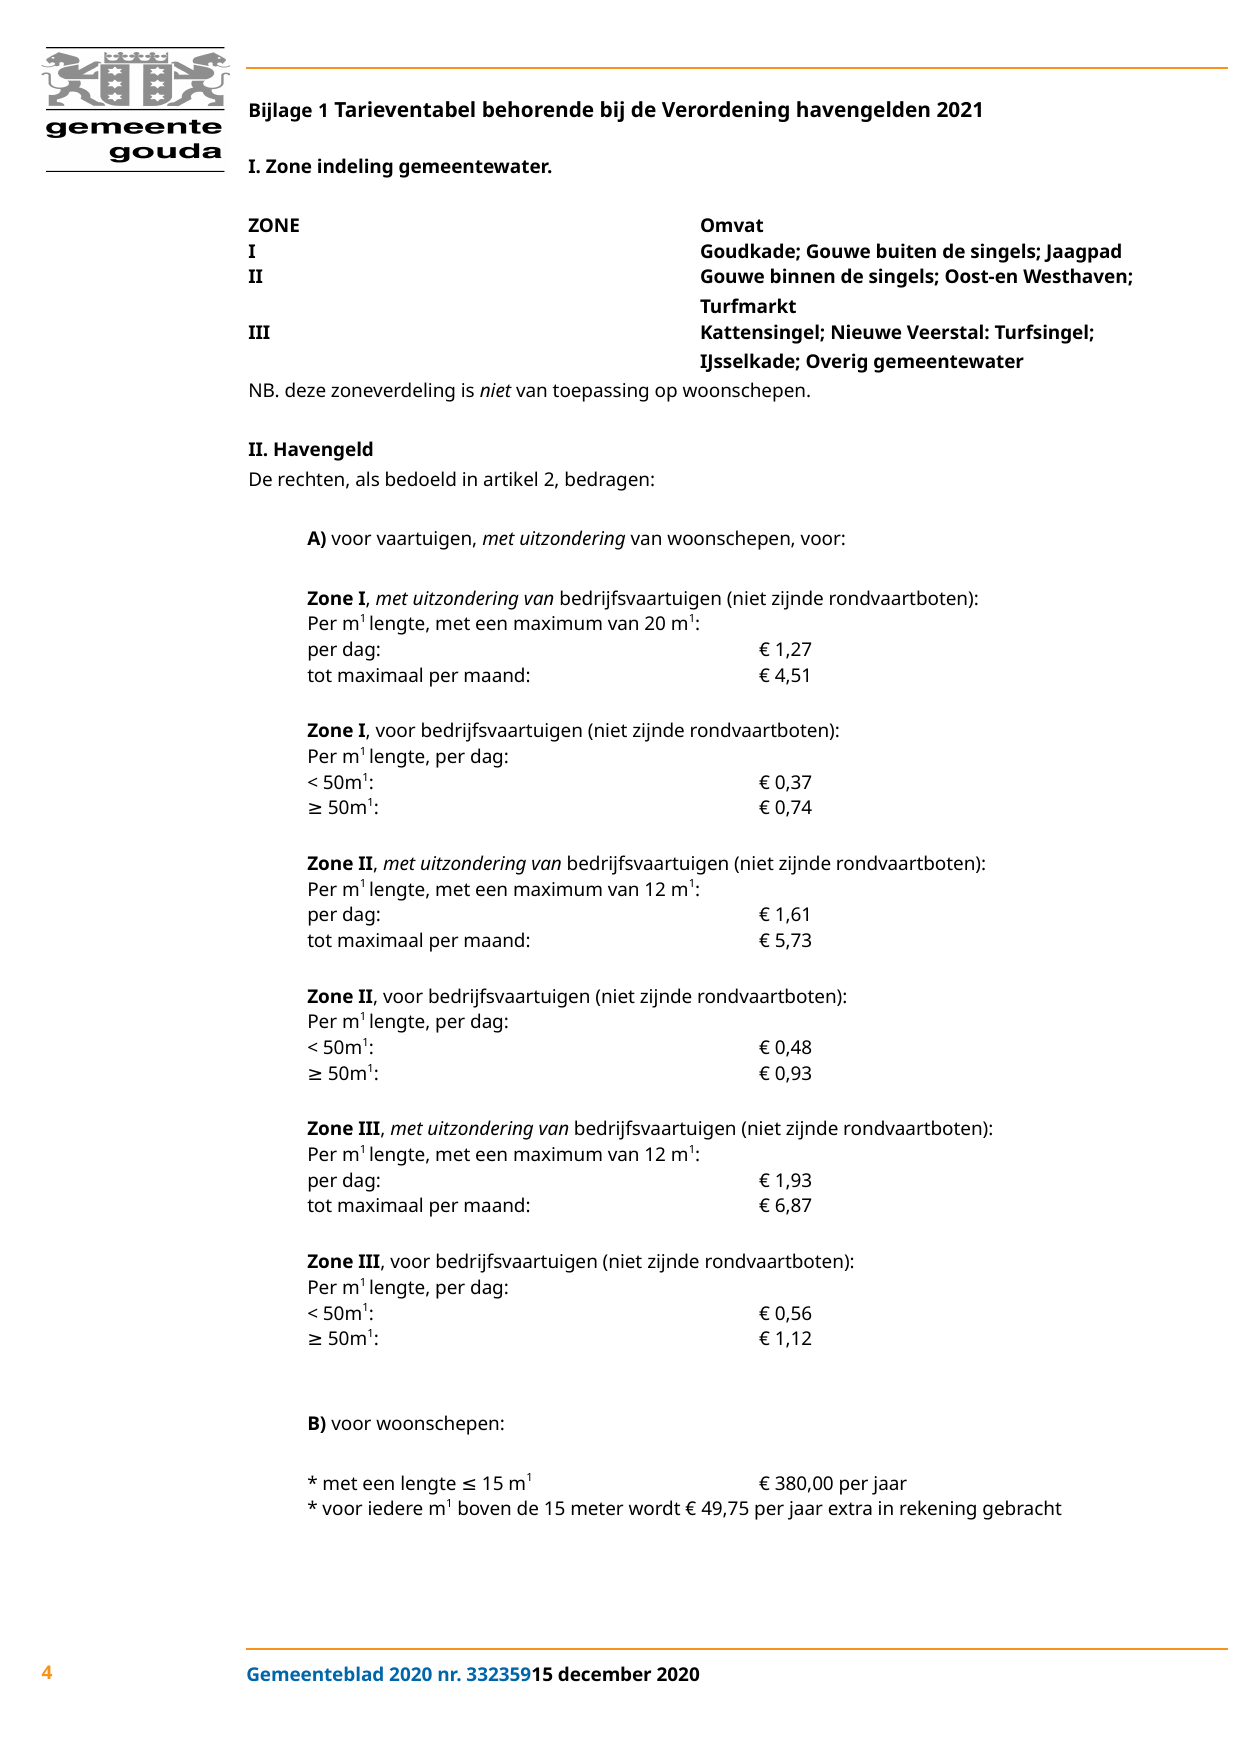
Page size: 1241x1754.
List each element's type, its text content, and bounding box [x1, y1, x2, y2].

table_cell Per m1 lengte, met een maximum van 12 m1: [307, 1141, 1211, 1167]
text De rechten, als bedoeld in artikel 2, bedragen: [248, 466, 1152, 492]
table_cell Goudkade; Gouwe buiten de singels; Jaagpad [700, 238, 1152, 264]
table_cell Per m1 lengte, per dag: [307, 1009, 1211, 1034]
table_cell € 0,93 [759, 1060, 1211, 1086]
table_header Omvat [700, 212, 1152, 238]
table_cell per dag: [307, 636, 759, 662]
text Bijlage 1 Tarieventabel behorende bij de Verordening havengelden 2021 [248, 95, 1152, 123]
table_cell I [248, 238, 700, 264]
table_cell * voor iedere m1 boven de 15 meter wordt € 49,75 per jaar extra in rekening gebracht [307, 1495, 1211, 1521]
text NB. deze zoneverdeling is niet van toepassing op woonschepen. [248, 377, 1152, 403]
text II. Havengeld [248, 437, 1152, 462]
table_cell € 6,87 [759, 1193, 1211, 1218]
table_header Zone III, voor bedrijfsvaartuigen (niet zijnde rondvaartboten): [307, 1248, 1211, 1274]
list A) voor vaartuigen, met uitzondering van woonschepen, voor: [248, 525, 1152, 551]
table_cell € 0,56 [759, 1300, 1211, 1325]
table_cell Per m1 lengte, per dag: [307, 743, 1211, 769]
table_cell € 1,12 [759, 1325, 1211, 1351]
table_header * met een lengte ≤ 15 m1 [307, 1470, 759, 1495]
table_cell tot maximaal per maand: [307, 662, 759, 688]
table_cell € 0,48 [759, 1034, 1211, 1060]
table_cell Per m1 lengte, per dag: [307, 1274, 1211, 1300]
table_cell Kattensingel; Nieuwe Veerstal: Turfsingel; IJsselkade; Overig gemeentewater [700, 319, 1152, 374]
table_cell € 1,61 [759, 902, 1211, 927]
table_cell per dag: [307, 1167, 759, 1193]
table_cell ≥ 50m1: [307, 1325, 759, 1351]
text I. Zone indeling gemeentewater. [248, 153, 1152, 179]
table_header Zone II, met uitzondering van bedrijfsvaartuigen (niet zijnde rondvaartboten): [307, 850, 1211, 876]
list B) voor woonschepen: [248, 1410, 1152, 1436]
table_cell Per m1 lengte, met een maximum van 20 m1: [307, 610, 1211, 636]
table_cell € 1,27 [759, 636, 1211, 662]
table_header Zone III, met uitzondering van bedrijfsvaartuigen (niet zijnde rondvaartboten): [307, 1116, 1211, 1141]
table_cell II [248, 264, 700, 319]
table_cell ≥ 50m1: [307, 1060, 759, 1086]
table_header Zone II, voor bedrijfsvaartuigen (niet zijnde rondvaartboten): [307, 983, 1211, 1008]
table_cell per dag: [307, 902, 759, 927]
table_cell III [248, 319, 700, 374]
table_cell tot maximaal per maand: [307, 1193, 759, 1218]
table_cell < 50m1: [307, 1300, 759, 1325]
table_cell € 0,74 [759, 795, 1211, 820]
picture [41, 47, 231, 172]
table_cell € 4,51 [759, 662, 1211, 688]
table_cell tot maximaal per maand: [307, 927, 759, 953]
table_header ZONE [248, 212, 700, 238]
table_cell ≥ 50m1: [307, 795, 759, 820]
table_cell Per m1 lengte, met een maximum van 12 m1: [307, 876, 1211, 902]
table_cell Gouwe binnen de singels; Oost-en Westhaven; Turfmarkt [700, 264, 1152, 319]
table_cell € 1,93 [759, 1167, 1211, 1193]
table_cell < 50m1: [307, 769, 759, 794]
table_header € 380,00 per jaar [759, 1470, 1211, 1495]
table_header Zone I, voor bedrijfsvaartuigen (niet zijnde rondvaartboten): [307, 718, 1211, 743]
table_cell € 5,73 [759, 927, 1211, 953]
table_cell € 0,37 [759, 769, 1211, 794]
table_cell < 50m1: [307, 1034, 759, 1060]
table_header Zone I, met uitzondering van bedrijfsvaartuigen (niet zijnde rondvaartboten): [307, 585, 1211, 610]
